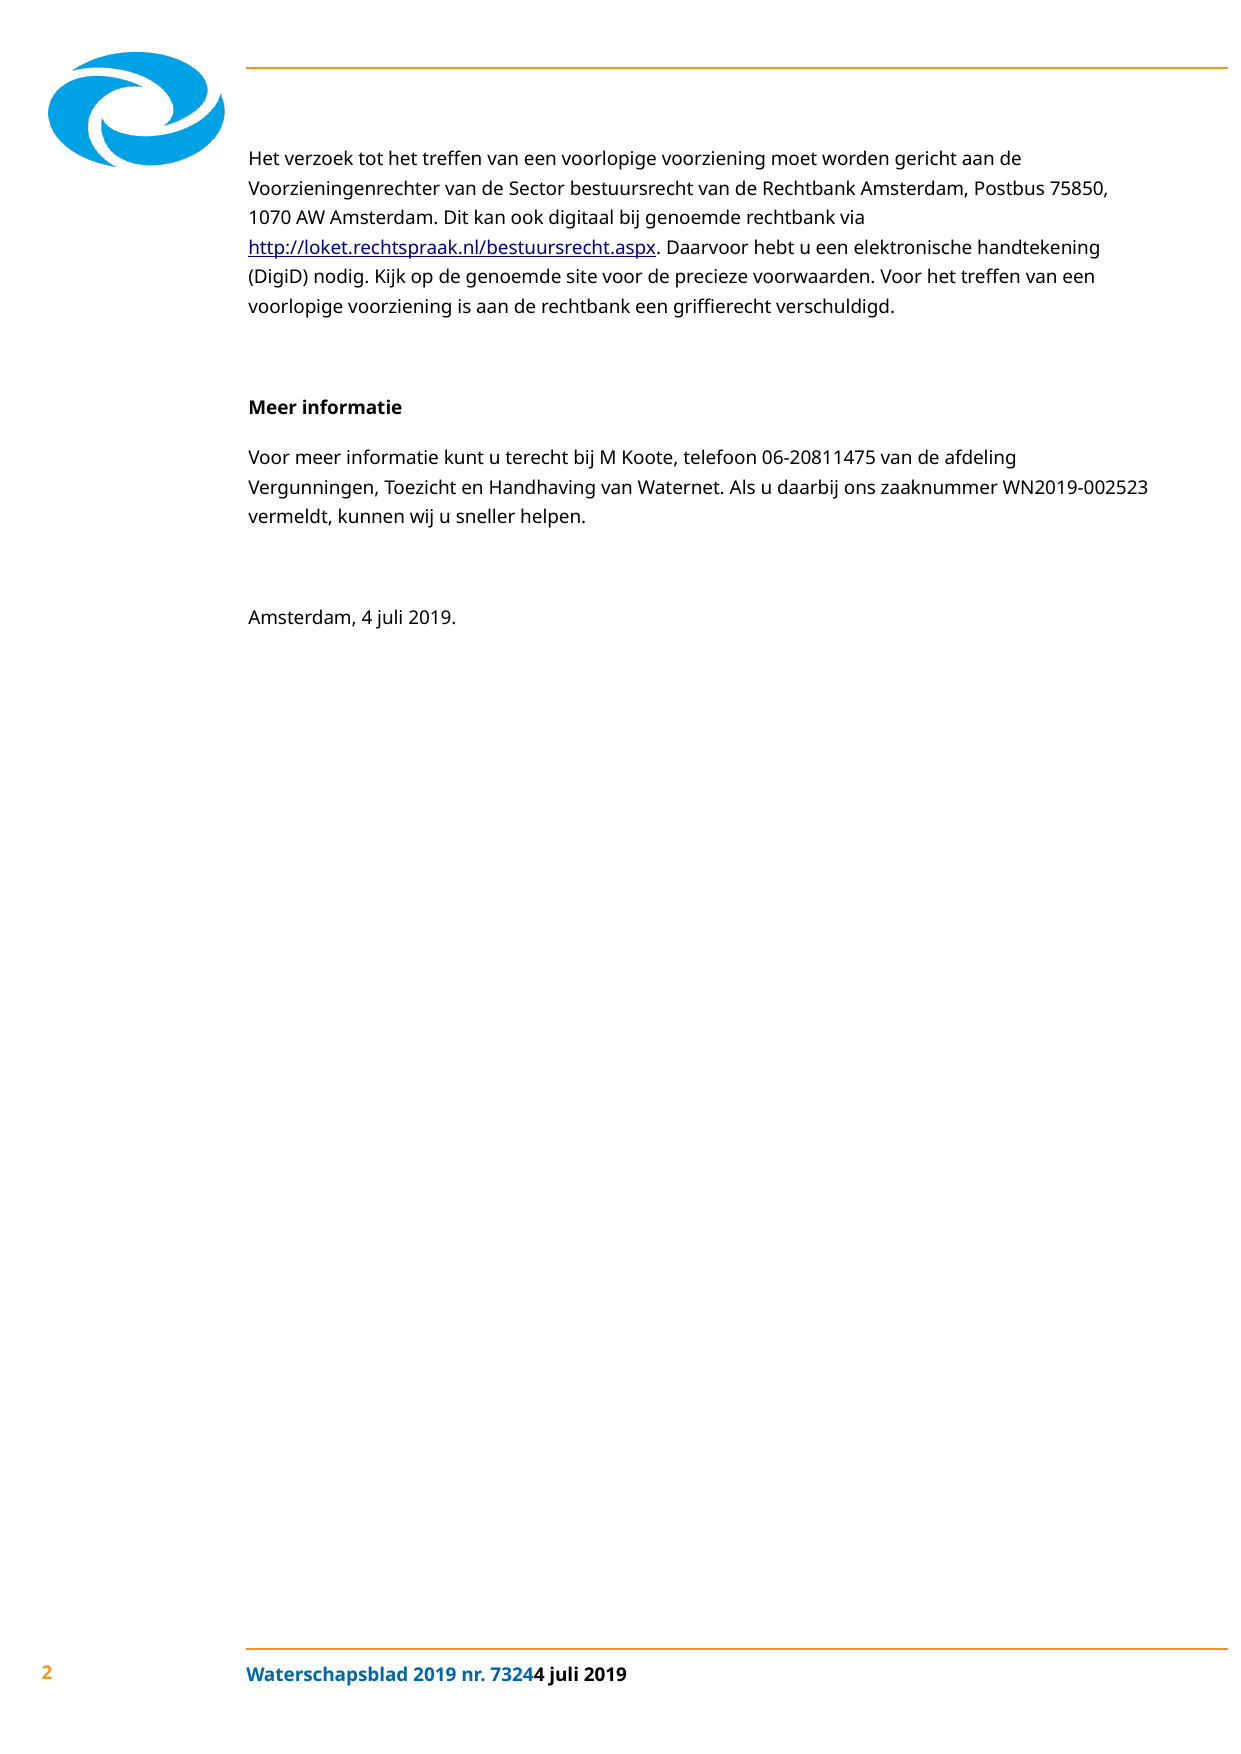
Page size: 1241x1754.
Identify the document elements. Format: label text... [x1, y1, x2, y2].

text Voor meer informatie kunt u terecht bij M Koote, telefoon 06-20811475 van de afdeling Vergunningen, Toezicht en Handhaving van Waternet. Als u daarbij ons zaaknummer WN2019-002523 vermeldt, kunnen wij u sneller helpen. [248, 444, 1152, 529]
text Het verzoek tot het treffen van een voorlopige voorziening moet worden gericht aan de Voorzieningenrechter van de Sector bestuursrecht van de Rechtbank Amsterdam, Postbus 75850, 1070 AW Amsterdam. Dit kan ook digitaal bij genoemde rechtbank via http://loket.rechtspraak.nl/bestuursrecht.aspx. Daarvoor hebt u een elektronische handtekening (DigiD) nodig. Kijk op de genoemde site voor de precieze voorwaarden. Voor het treffen van een voorlopige voorziening is aan de rechtbank een griffierecht verschuldigd. [248, 145, 1152, 319]
picture [41, 47, 231, 172]
text Meer informatie [248, 394, 1152, 420]
text Amsterdam, 4 juli 2019. [248, 604, 1152, 630]
